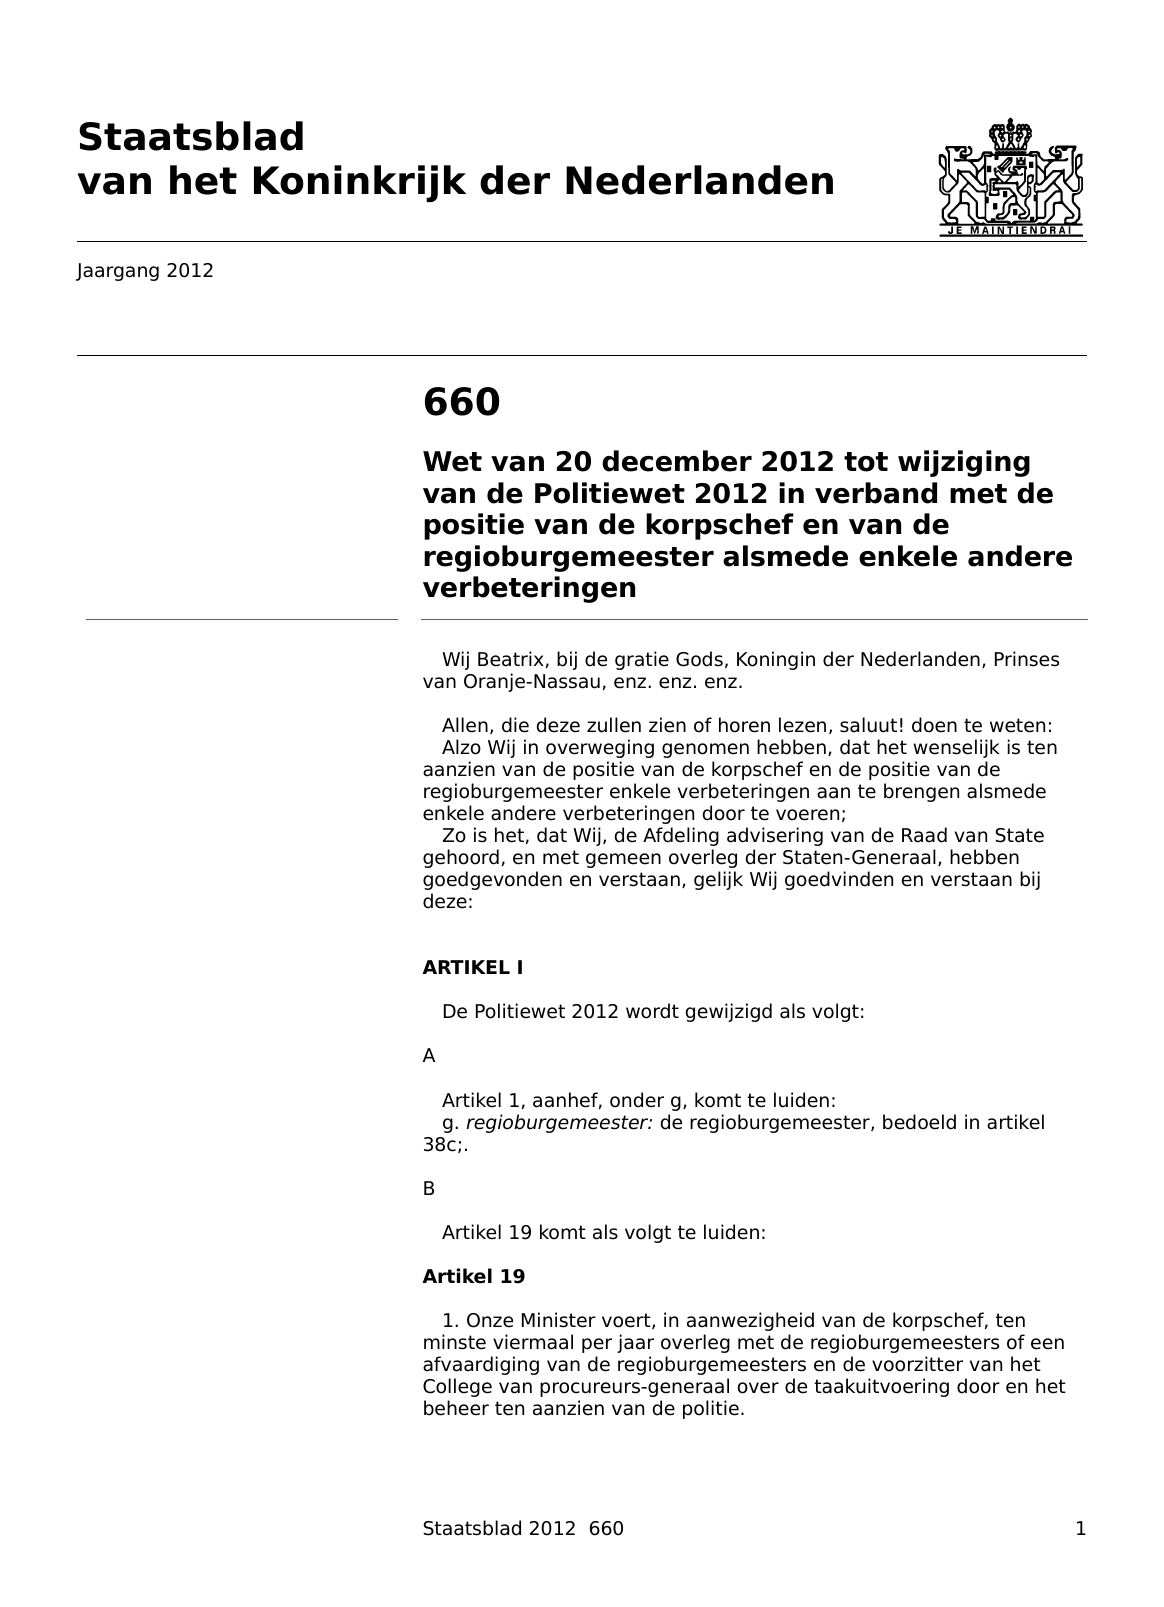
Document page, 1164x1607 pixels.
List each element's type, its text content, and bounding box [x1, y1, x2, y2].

text Wet van 20 december 2012 tot wijziging van de Politiewet 2012 in verband met de positie van de korpschef en van de regioburgemeester alsmede enkele andere verbeteringen [422, 447, 1087, 604]
table_header [886, 100, 1087, 241]
table_header Staatsblad van het Koninkrijk der Nederlanden [77, 100, 886, 241]
text Artikel 19 komt als volgt te luiden: [422, 1222, 1087, 1244]
table_cell Jaargang 2012 [77, 242, 1087, 355]
text Wij Beatrix, bij de gratie Gods, Koningin der Nederlanden, Prinses van Oranje-Nassau, enz. enz. enz. [422, 649, 1087, 693]
text De Politiewet 2012 wordt gewijzigd als volgt: [422, 1001, 1087, 1023]
text Artikel 1, aanhef, onder g, komt te luiden: [422, 1089, 1087, 1112]
text B [422, 1178, 1087, 1200]
subtitle Artikel 19 [422, 1266, 1087, 1288]
text Zo is het, dat Wij, de Afdeling advisering van de Raad van State gehoord, en met gemeen overleg der Staten-Generaal, hebben goedgevonden en verstaan, gelijk Wij goedvinden en verstaan bij deze: [422, 825, 1087, 913]
text A [422, 1045, 1087, 1067]
subtitle 660 [422, 381, 1087, 424]
subtitle ARTIKEL I [422, 957, 1087, 979]
picture [936, 115, 1087, 240]
text 1. Onze Minister voert, in aanwezigheid van de korpschef, ten minste viermaal per jaar overleg met de regioburgemeesters of een afvaardiging van de regioburgemeesters en de voorzitter van het College van procureurs-generaal over de taakuitvoering door en het beheer ten aanzien van de politie. [422, 1310, 1087, 1420]
text Alzo Wij in overweging genomen hebben, dat het wenselijk is ten aanzien van de positie van de korpschef en de positie van de regioburgemeester enkele verbeteringen aan te brengen alsmede enkele andere verbeteringen door te voeren; [422, 737, 1087, 825]
text g. regioburgemeester: de regioburgemeester, bedoeld in artikel 38c;. [422, 1112, 1087, 1156]
text Allen, die deze zullen zien of horen lezen, saluut! doen te weten: [422, 715, 1087, 737]
